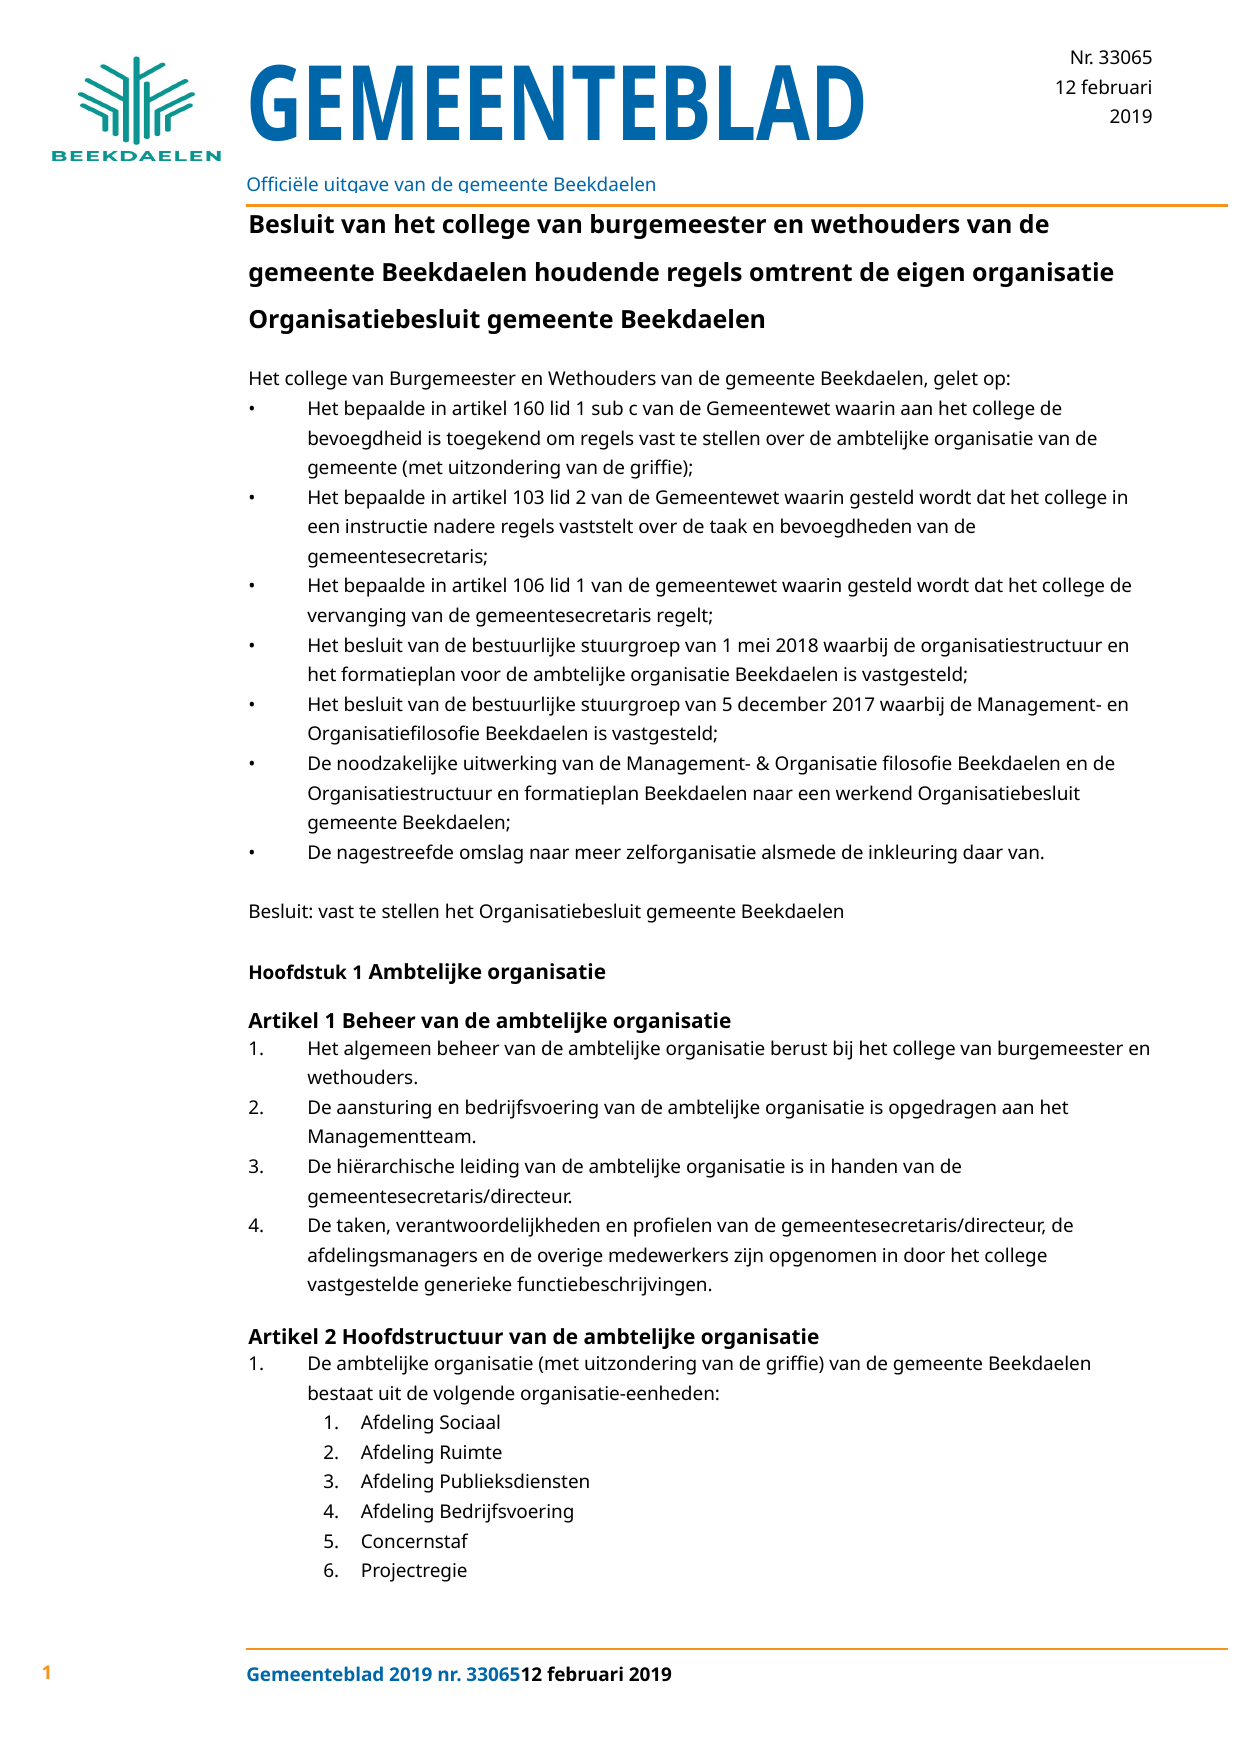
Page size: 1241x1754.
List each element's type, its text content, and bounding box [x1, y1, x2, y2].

list Projectregie [323, 1557, 1152, 1583]
text Het college van Burgemeester en Wethouders van de gemeente Beekdaelen, gelet op: [248, 366, 1152, 391]
text Artikel 2 Hoofdstructuur van de ambtelijke organisatie [248, 1322, 1152, 1350]
text Besluit van het college van burgemeester en wethouders van de gemeente Beekdaelen houdende regels omtrent de eigen organisatie Organisatiebesluit gemeente Beekdaelen [248, 207, 1152, 336]
list De ambtelijke organisatie (met uitzondering van de griffie) van de gemeente Beekdaelen bestaat uit de volgende organisatie-eenheden: [248, 1350, 1152, 1406]
text Hoofdstuk 1 Ambtelijke organisatie [248, 957, 1152, 986]
list Het bepaalde in artikel 103 lid 2 van de Gemeentewet waarin gesteld wordt dat het college in een instructie nadere regels vaststelt over de taak en bevoegdheden van de gemeentesecretaris; [248, 484, 1152, 569]
list Afdeling Publieksdiensten [323, 1469, 1152, 1494]
list Afdeling Sociaal [323, 1409, 1152, 1435]
list Het bepaalde in artikel 160 lid 1 sub c van de Gemeentewet waarin aan het college de bevoegdheid is toegekend om regels vast te stellen over de ambtelijke organisatie van de gemeente (met uitzondering van de griffie); [248, 395, 1152, 480]
list De noodzakelijke uitwerking van de Management- & Organisatie filosofie Beekdaelen en de Organisatiestructuur en formatieplan Beekdaelen naar een werkend Organisatiebesluit gemeente Beekdaelen; [248, 750, 1152, 835]
list Afdeling Ruimte [323, 1439, 1152, 1465]
list Concernstaf [323, 1528, 1152, 1554]
list Het algemeen beheer van de ambtelijke organisatie berust bij het college van burgemeester en wethouders. [248, 1035, 1152, 1090]
list De hiërarchische leiding van de ambtelijke organisatie is in handen van de gemeentesecretaris/directeur. [248, 1153, 1152, 1208]
picture [41, 47, 231, 172]
list Het bepaalde in artikel 106 lid 1 van de gemeentewet waarin gesteld wordt dat het college de vervanging van de gemeentesecretaris regelt; [248, 573, 1152, 628]
list Afdeling Bedrijfsvoering [323, 1498, 1152, 1524]
list De taken, verantwoordelijkheden en profielen van de gemeentesecretaris/directeur, de afdelingsmanagers en de overige medewerkers zijn opgenomen in door het college vastgestelde generieke functiebeschrijvingen. [248, 1212, 1152, 1297]
text Besluit: vast te stellen het Organisatiebesluit gemeente Beekdaelen [248, 898, 1152, 924]
text Artikel 1 Beheer van de ambtelijke organisatie [248, 1006, 1152, 1035]
list Het besluit van de bestuurlijke stuurgroep van 5 december 2017 waarbij de Management- en Organisatiefilosofie Beekdaelen is vastgesteld; [248, 691, 1152, 746]
list Het besluit van de bestuurlijke stuurgroep van 1 mei 2018 waarbij de organisatiestructuur en het formatieplan voor de ambtelijke organisatie Beekdaelen is vastgesteld; [248, 632, 1152, 687]
list De aansturing en bedrijfsvoering van de ambtelijke organisatie is opgedragen aan het Managementteam. [248, 1094, 1152, 1149]
list De nagestreefde omslag naar meer zelforganisatie alsmede de inkleuring daar van. [248, 839, 1152, 864]
